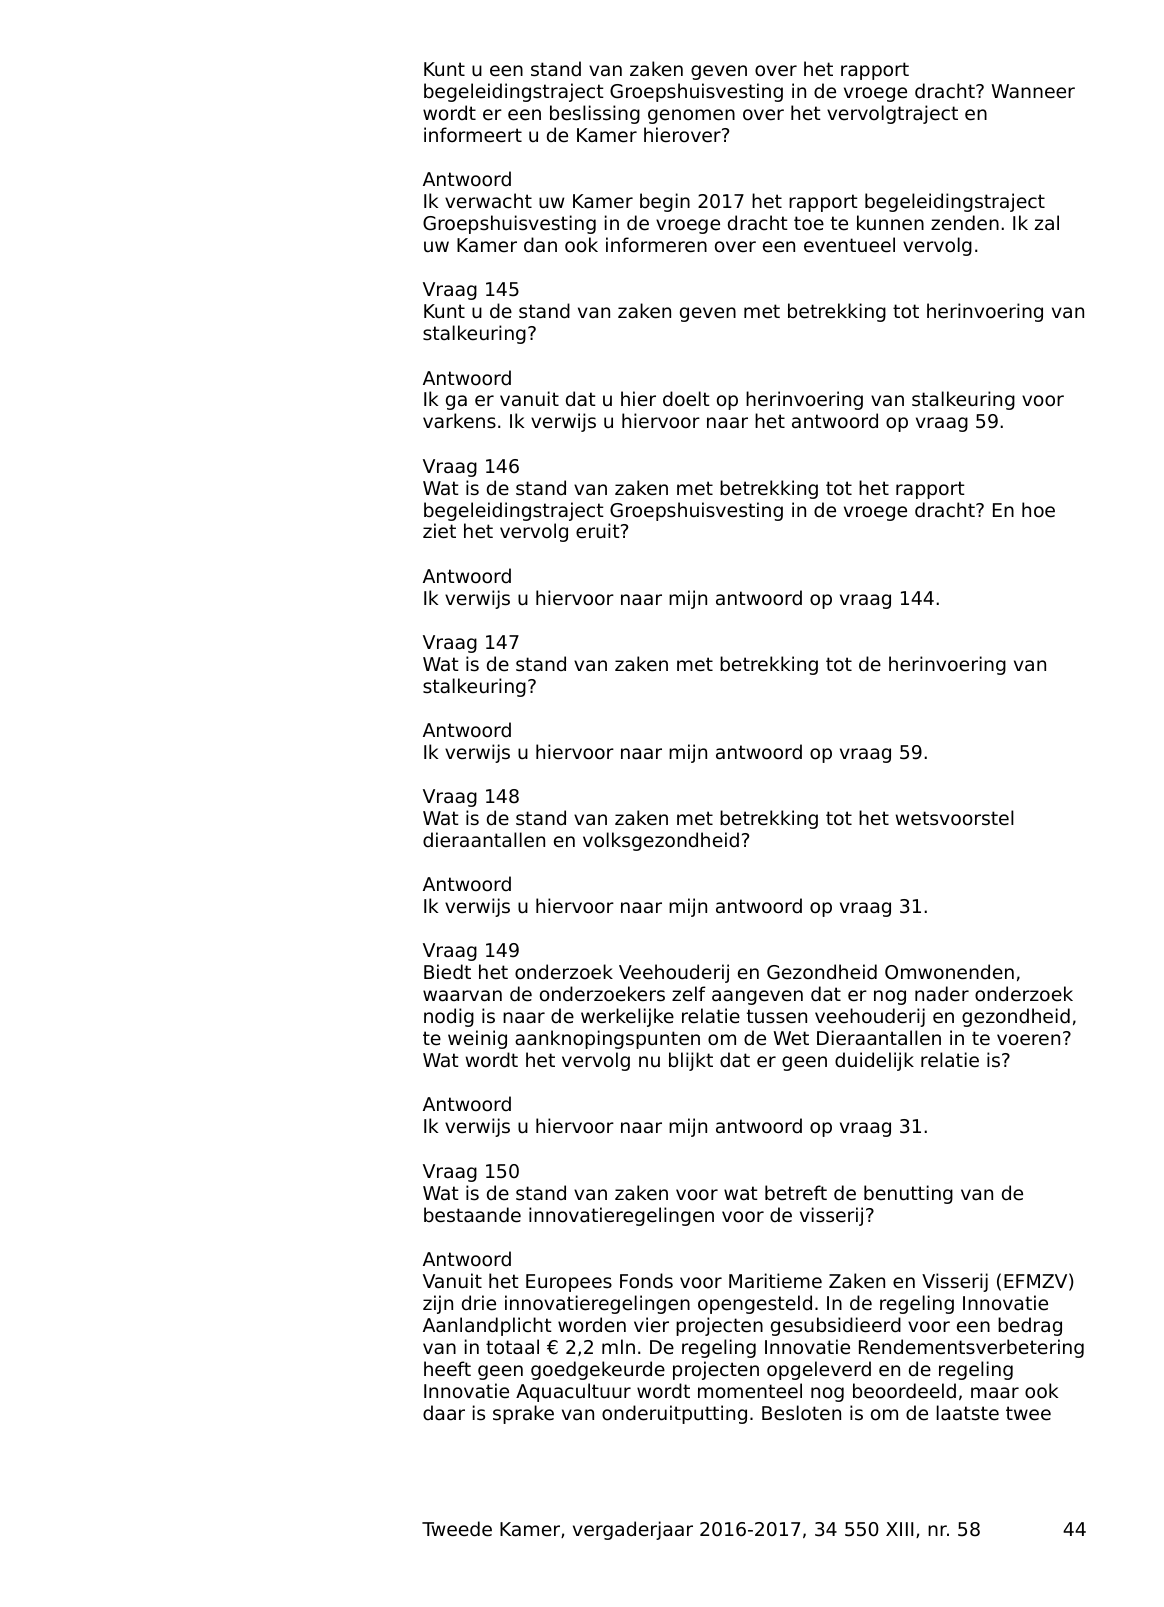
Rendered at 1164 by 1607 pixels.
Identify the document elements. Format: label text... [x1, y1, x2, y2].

text Wat is de stand van zaken met betrekking tot het wetsvoorstel dieraantallen en volksgezondheid? [422, 808, 1087, 852]
text Ik verwijs u hiervoor naar mijn antwoord op vraag 59. [422, 742, 1087, 764]
text Antwoord [422, 1094, 1087, 1116]
text Ik verwijs u hiervoor naar mijn antwoord op vraag 144. [422, 588, 1087, 609]
text Biedt het onderzoek Veehouderij en Gezondheid Omwonenden, waarvan de onderzoekers zelf aangeven dat er nog nader onderzoek nodig is naar de werkelijke relatie tussen veehouderij en gezondheid, te weinig aanknopingspunten om de Wet Dieraantallen in te voeren? Wat wordt het vervolg nu blijkt dat er geen duidelijk relatie is? [422, 962, 1087, 1072]
text Antwoord [422, 367, 1087, 389]
text Ik verwijs u hiervoor naar mijn antwoord op vraag 31. [422, 1116, 1087, 1138]
text Vraag 149 [422, 940, 1087, 962]
text Vraag 148 [422, 786, 1087, 808]
text Ik ga er vanuit dat u hier doelt op herinvoering van stalkeuring voor varkens. Ik verwijs u hiervoor naar het antwoord op vraag 59. [422, 389, 1087, 433]
text Vanuit het Europees Fonds voor Maritieme Zaken en Visserij (EFMZV) zijn drie innovatieregelingen opengesteld. In de regeling Innovatie Aanlandplicht worden vier projecten gesubsidieerd voor een bedrag van in totaal € 2,2 mln. De regeling Innovatie Rendementsverbetering heeft geen goedgekeurde projecten opgeleverd en de regeling Innovatie Aquacultuur wordt momenteel nog beoordeeld, maar ook daar is sprake van onderuitputting. Besloten is om de laatste twee [422, 1271, 1087, 1424]
text Antwoord [422, 720, 1087, 742]
text Wat is de stand van zaken met betrekking tot het rapport begeleidingstraject Groepshuisvesting in de vroege dracht? En hoe ziet het vervolg eruit? [422, 477, 1087, 543]
text Antwoord [422, 874, 1087, 896]
text Vraag 147 [422, 632, 1087, 654]
text Vraag 150 [422, 1161, 1087, 1182]
text Antwoord [422, 566, 1087, 588]
text Vraag 145 [422, 279, 1087, 301]
text Antwoord [422, 169, 1087, 191]
text Kunt u een stand van zaken geven over het rapport begeleidingstraject Groepshuisvesting in de vroege dracht? Wanneer wordt er een beslissing genomen over het vervolgtraject en informeert u de Kamer hierover? [422, 59, 1087, 147]
text Wat is de stand van zaken met betrekking tot de herinvoering van stalkeuring? [422, 654, 1087, 698]
text Kunt u de stand van zaken geven met betrekking tot herinvoering van stalkeuring? [422, 301, 1087, 345]
text Antwoord [422, 1249, 1087, 1271]
text Vraag 146 [422, 456, 1087, 477]
text Ik verwacht uw Kamer begin 2017 het rapport begeleidingstraject Groepshuisvesting in de vroege dracht toe te kunnen zenden. Ik zal uw Kamer dan ook informeren over een eventueel vervolg. [422, 191, 1087, 257]
text Wat is de stand van zaken voor wat betreft de benutting van de bestaande innovatieregelingen voor de visserij? [422, 1182, 1087, 1226]
text Ik verwijs u hiervoor naar mijn antwoord op vraag 31. [422, 896, 1087, 918]
